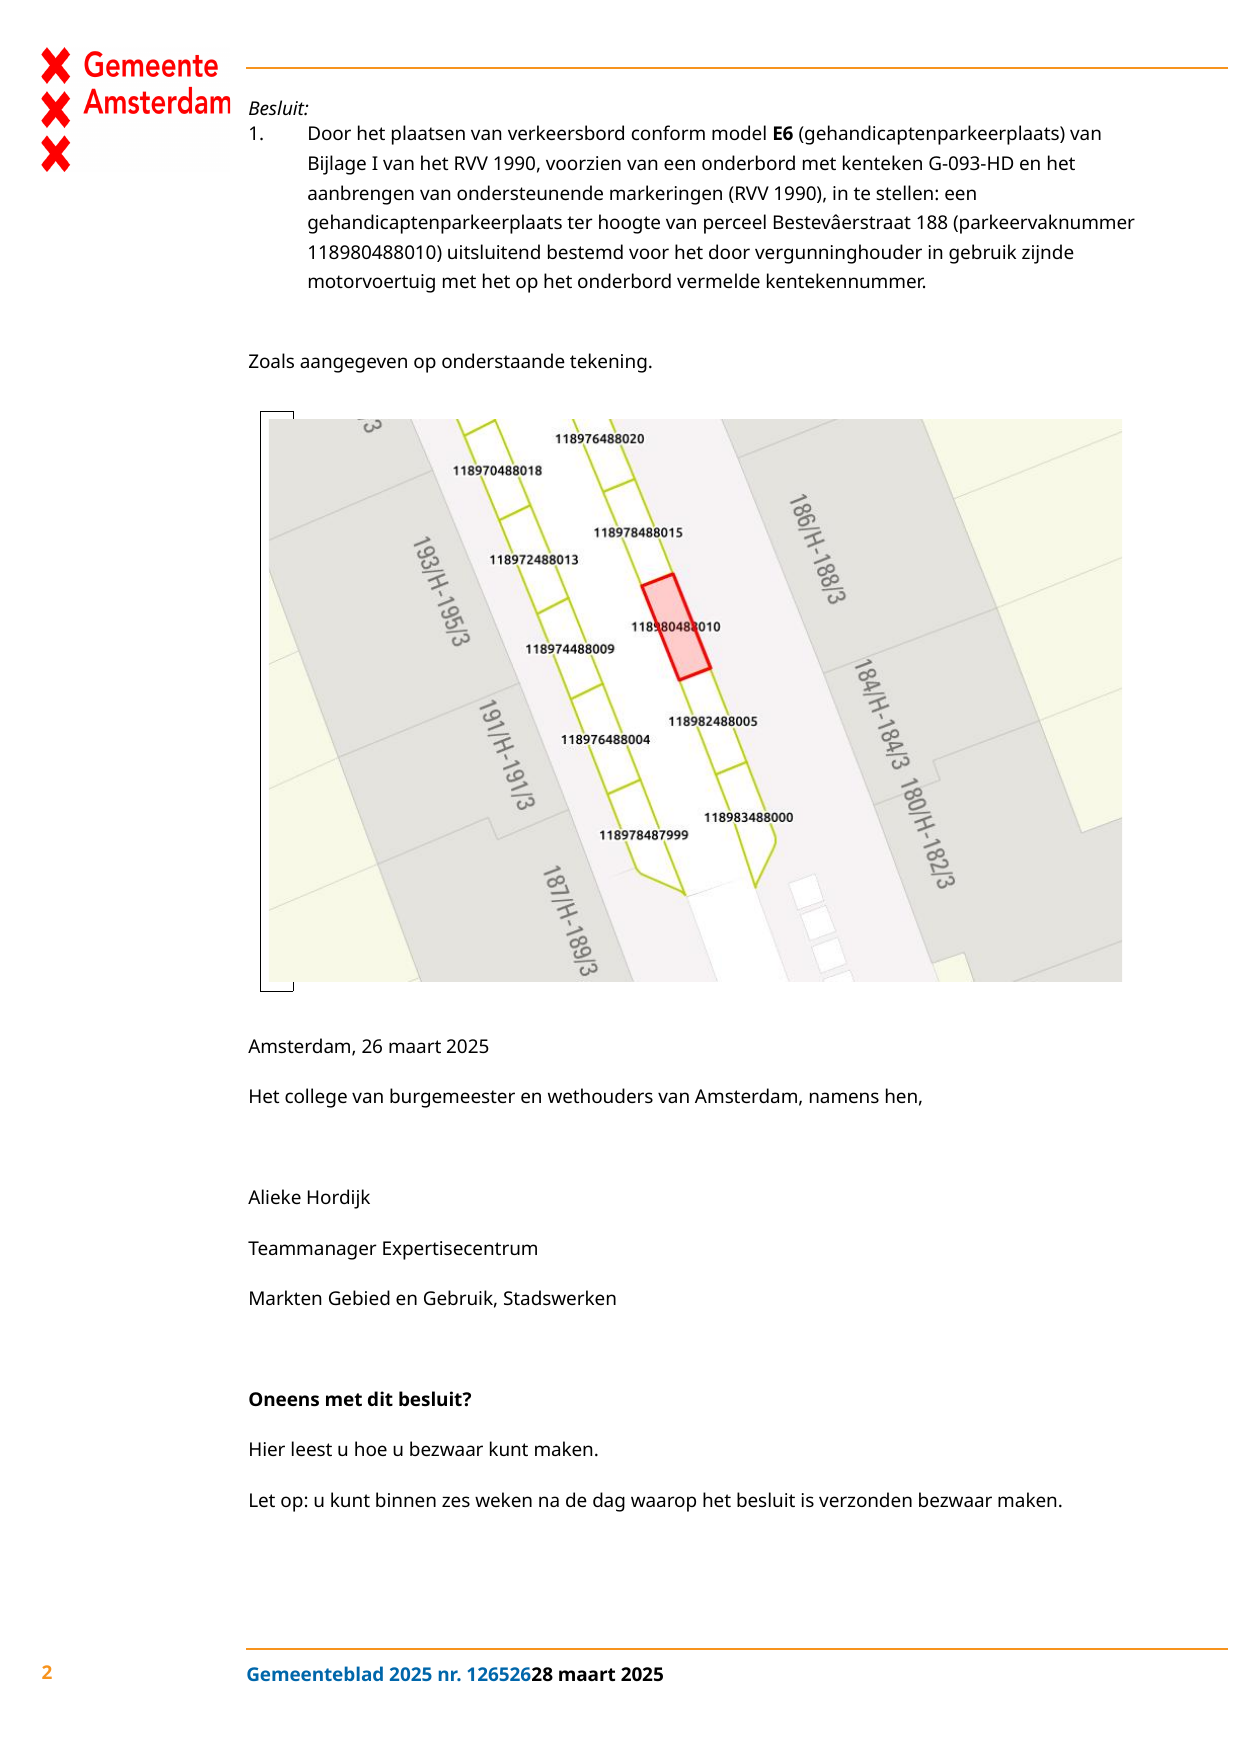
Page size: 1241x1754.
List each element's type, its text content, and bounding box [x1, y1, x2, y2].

picture [41, 47, 231, 172]
text Hier leest u hoe u bezwaar kunt maken. [248, 1436, 1152, 1462]
text Het college van burgemeester en wethouders van Amsterdam, namens hen, [248, 1083, 1152, 1109]
list Door het plaatsen van verkeersbord conform model E6 (gehandicaptenparkeerplaats) van Bijlage I van het RVV 1990, voorzien van een onderbord met kenteken G-093-HD en het aanbrengen van ondersteunende markeringen (RVV 1990), in te stellen: een gehandicaptenparkeerplaats ter hoogte van perceel Bestevâerstraat 188 (parkeervaknummer 118980488010) uitsluitend bestemd voor het door vergunninghouder in gebruik zijnde motorvoertuig met het op het onderbord vermelde kentekennummer. [248, 121, 1152, 294]
text Teammanager Expertisecentrum [248, 1235, 1152, 1260]
text Amsterdam, 26 maart 2025 [248, 1033, 1152, 1059]
text Oneens met dit besluit? [248, 1386, 1152, 1412]
text Alieke Hordijk [248, 1184, 1152, 1210]
text Markten Gebied en Gebruik, Stadswerken [248, 1285, 1152, 1311]
picture [268, 419, 1123, 982]
text Zoals aangegeven op onderstaande tekening. [248, 348, 1152, 374]
text Besluit: [248, 95, 1152, 121]
text Let op: u kunt binnen zes weken na de dag waarop het besluit is verzonden bezwaar maken. [248, 1487, 1152, 1512]
